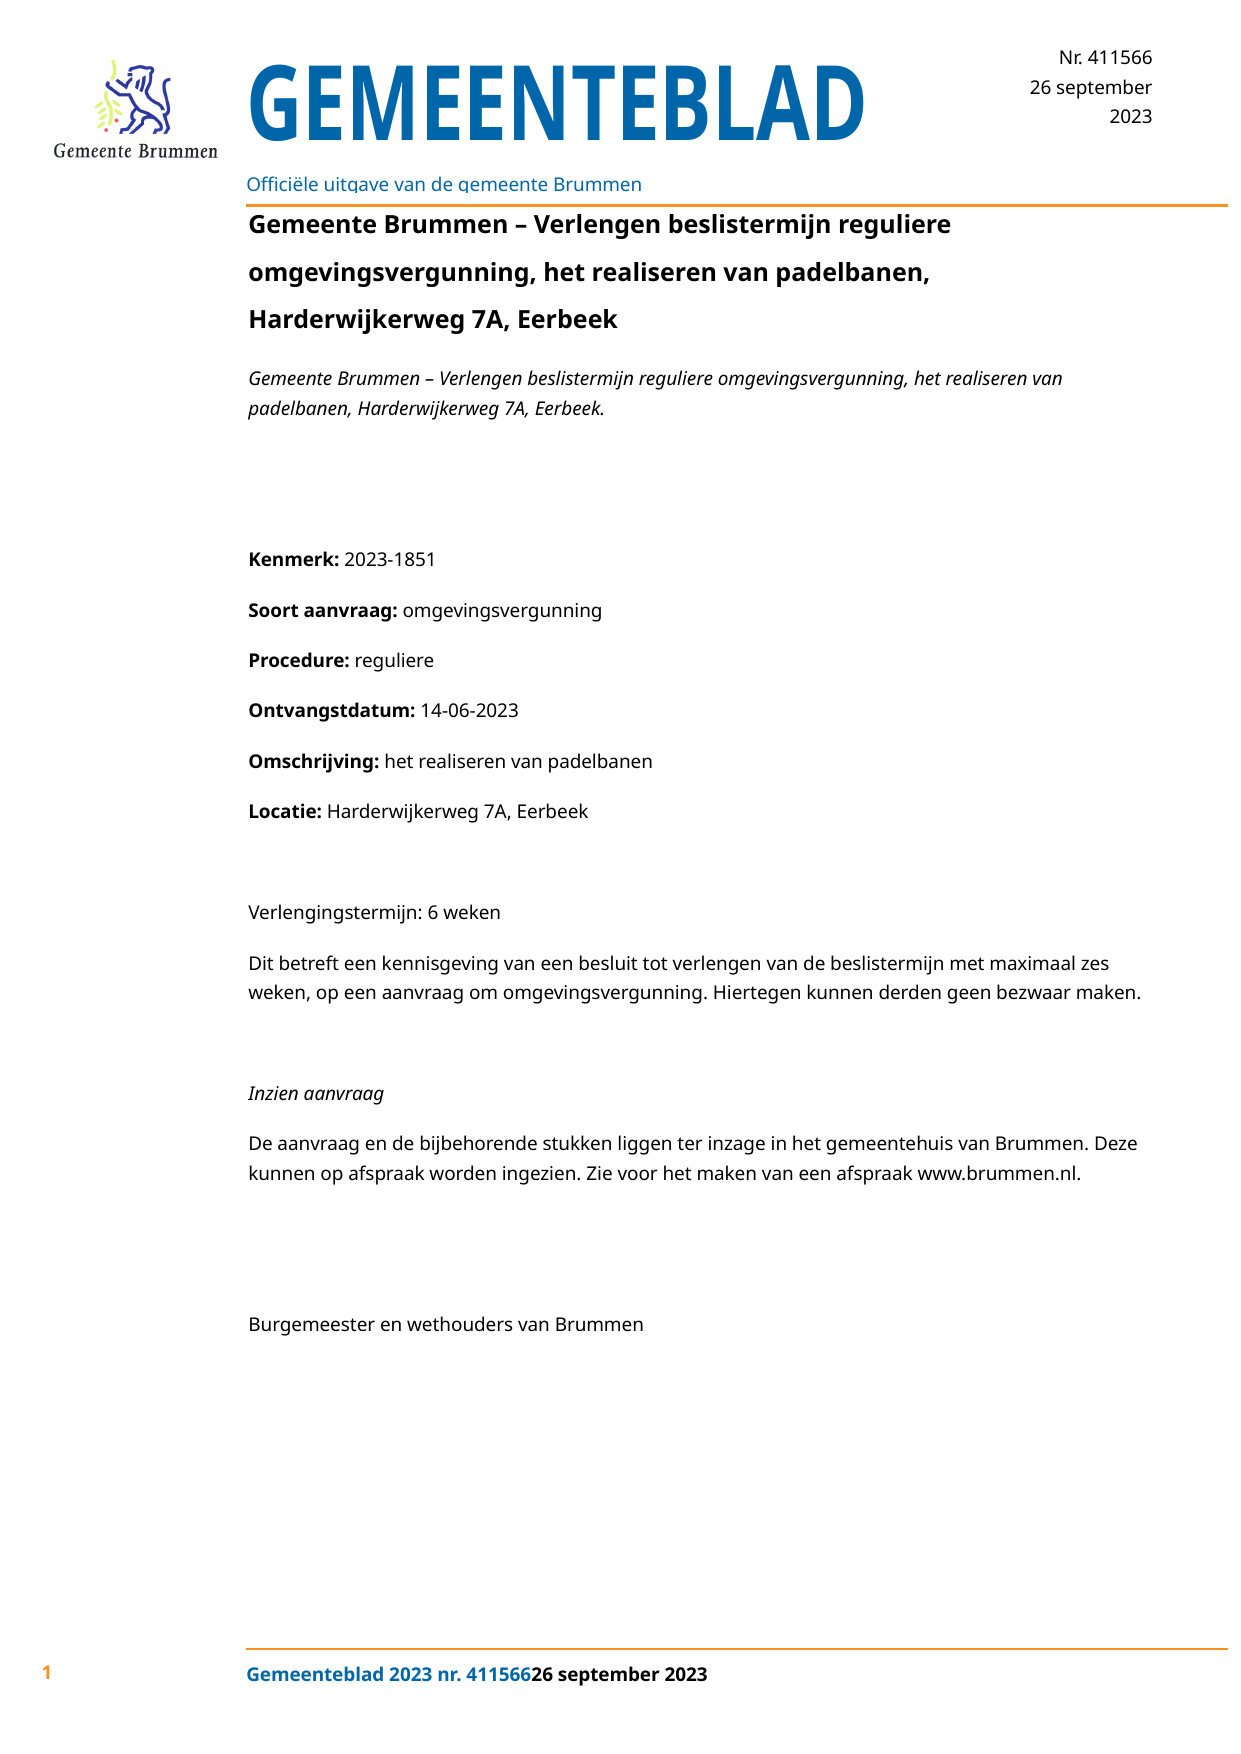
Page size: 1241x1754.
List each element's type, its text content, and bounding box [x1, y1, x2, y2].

text Procedure: reguliere [248, 647, 1152, 673]
picture [41, 47, 231, 172]
text Inzien aanvraag [248, 1080, 1152, 1106]
text Gemeente Brummen – Verlengen beslistermijn reguliere omgevingsvergunning, het realiseren van padelbanen, Harderwijkerweg 7A, Eerbeek [248, 207, 1152, 336]
text Omschrijving: het realiseren van padelbanen [248, 748, 1152, 774]
text De aanvraag en de bijbehorende stukken liggen ter inzage in het gemeentehuis van Brummen. Deze kunnen op afspraak worden ingezien. Zie voor het maken van een afspraak www.brummen.nl. [248, 1131, 1152, 1186]
text Locatie: Harderwijkerweg 7A, Eerbeek [248, 798, 1152, 824]
text Verlengingstermijn: 6 weken [248, 899, 1152, 925]
text Ontvangstdatum: 14-06-2023 [248, 698, 1152, 723]
text Soort aanvraag: omgevingsvergunning [248, 597, 1152, 622]
text Kenmerk: 2023-1851 [248, 546, 1152, 572]
text Dit betreft een kennisgeving van een besluit tot verlengen van de beslistermijn met maximaal zes weken, op een aanvraag om omgevingsvergunning. Hiertegen kunnen derden geen bezwaar maken. [248, 950, 1152, 1005]
text Burgemeester en wethouders van Brummen [248, 1311, 1152, 1337]
text Gemeente Brummen – Verlengen beslistermijn reguliere omgevingsvergunning, het realiseren van padelbanen, Harderwijkerweg 7A, Eerbeek. [248, 366, 1152, 421]
